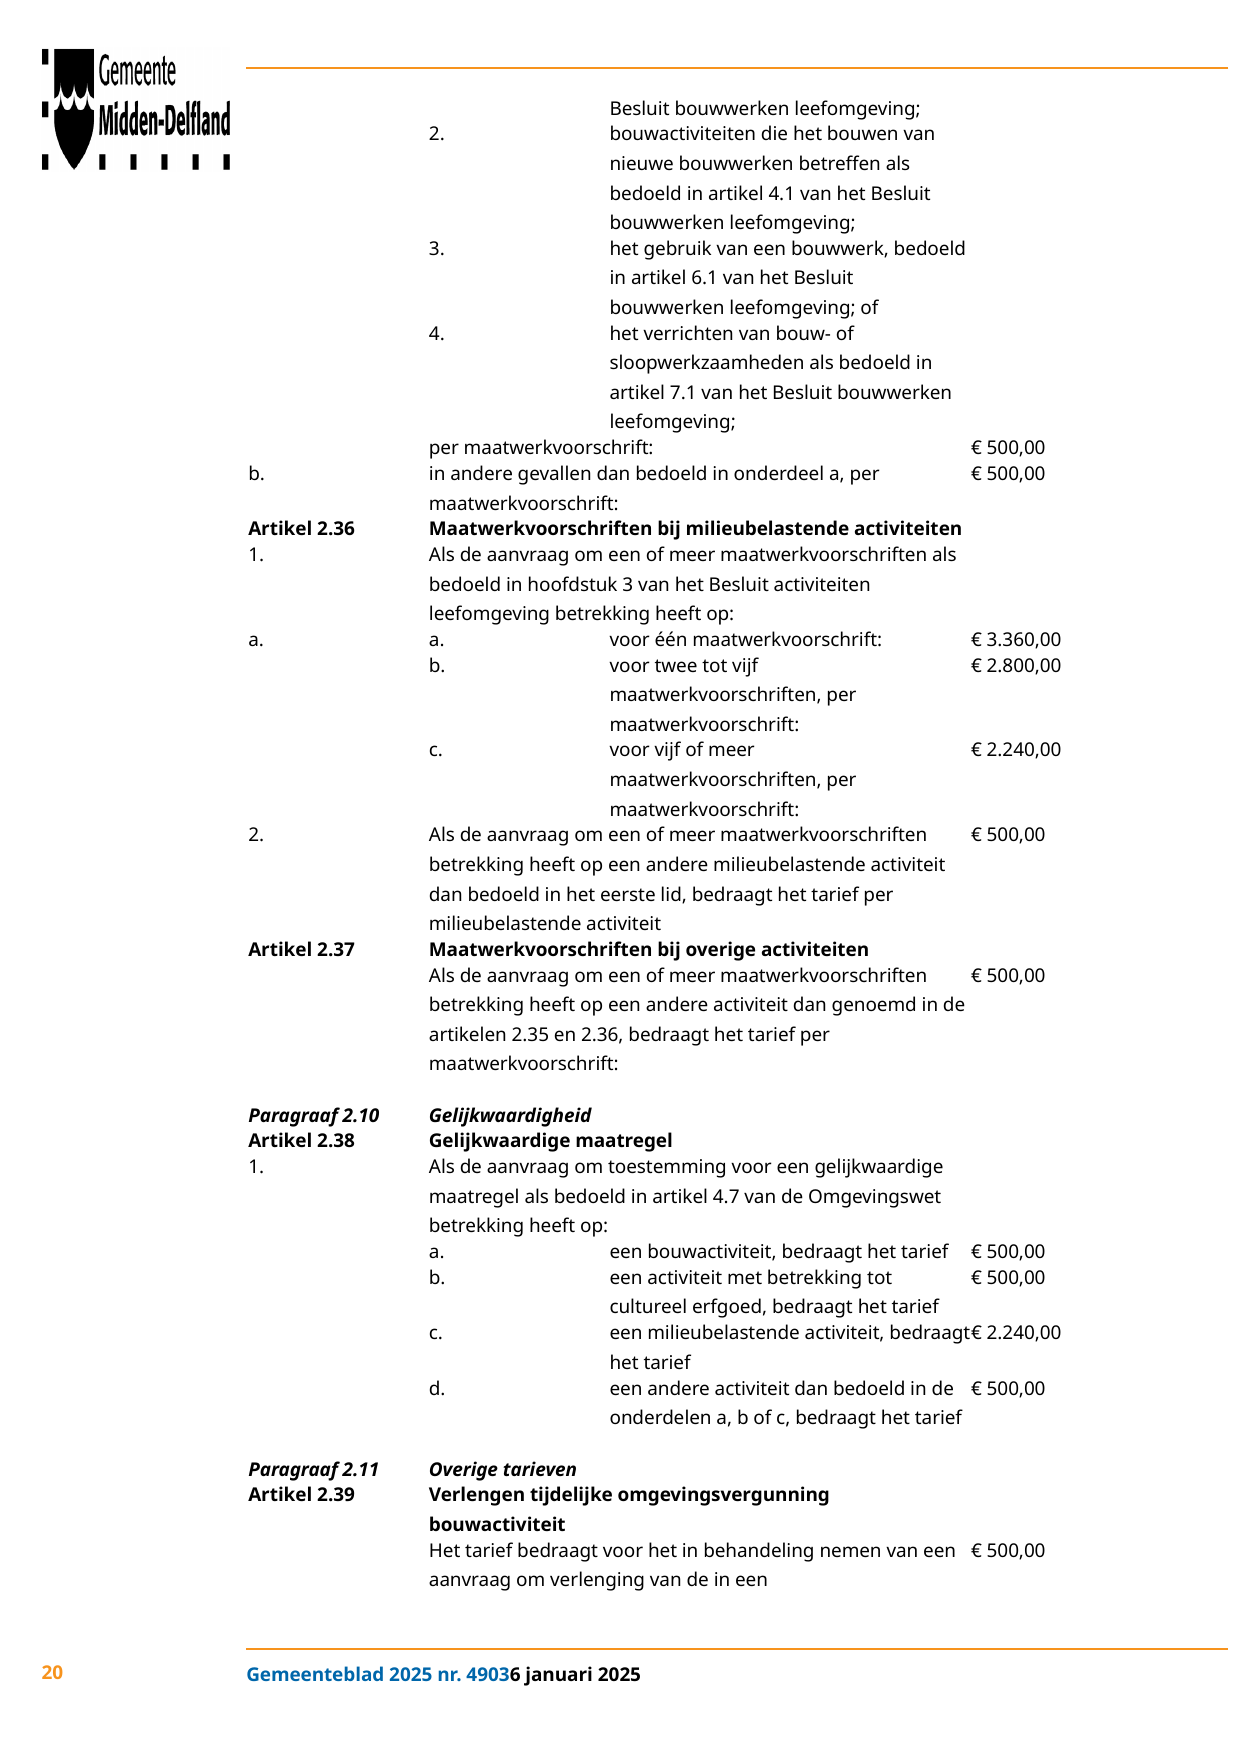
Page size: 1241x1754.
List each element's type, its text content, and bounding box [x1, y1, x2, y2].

table_cell € 500,00 [971, 434, 1152, 460]
table_cell a. [248, 626, 429, 652]
table_cell [248, 1537, 429, 1592]
table_cell 2. [248, 822, 429, 936]
table_cell [971, 541, 1152, 626]
table_cell Artikel 2.38 [248, 1128, 429, 1153]
table_cell Paragraaf 2.11 [248, 1456, 429, 1481]
table_cell 1. [248, 541, 429, 626]
table_cell b. [248, 460, 429, 515]
table_cell Artikel 2.39 [248, 1481, 429, 1537]
table_cell Verlengen tijdelijke omgevingsvergunning bouwactiviteit [429, 1481, 971, 1537]
table_cell voor twee tot vijf maatwerkvoorschriften, per maatwerkvoorschrift: [609, 652, 971, 737]
table_cell 2. [429, 121, 609, 235]
table_cell € 2.800,00 [971, 652, 1152, 737]
table_cell Maatwerkvoorschriften bij overige activiteiten [429, 936, 971, 962]
table_cell Besluit bouwwerken leefomgeving; [609, 95, 971, 121]
table_cell Overige tarieven [429, 1456, 971, 1481]
table_cell b. [429, 1264, 609, 1319]
table_cell het verrichten van bouw- of sloopwerkzaamheden als bedoeld in artikel 7.1 van het Besluit bouwwerken leefomgeving; [609, 320, 971, 434]
table_cell [971, 515, 1152, 541]
table_cell [248, 320, 429, 434]
table_cell Maatwerkvoorschriften bij milieubelastende activiteiten [429, 515, 971, 541]
table_cell het gebruik van een bouwwerk, bedoeld in artikel 6.1 van het Besluit bouwwerken leefomgeving; of [609, 235, 971, 320]
table_cell € 500,00 [971, 1537, 1152, 1592]
table_cell [971, 936, 1152, 962]
table_cell a. [429, 626, 609, 652]
table_cell een milieubelastende activiteit, bedraagt het tarief [609, 1319, 971, 1375]
table_cell [248, 95, 429, 121]
table_cell voor één maatwerkvoorschrift: [609, 626, 971, 652]
table_cell Het tarief bedraagt voor het in behandeling nemen van een aanvraag om verlenging van de in een [429, 1537, 971, 1592]
table_cell € 500,00 [971, 1238, 1152, 1264]
table_cell € 500,00 [971, 1264, 1152, 1319]
table_cell bouwactiviteiten die het bouwen van nieuwe bouwwerken betreffen als bedoeld in artikel 4.1 van het Besluit bouwwerken leefomgeving; [609, 121, 971, 235]
table_cell een andere activiteit dan bedoeld in de onderdelen a, b of c, bedraagt het tarief [609, 1375, 971, 1430]
table_cell [248, 1076, 429, 1102]
table_cell Paragraaf 2.10 [248, 1102, 429, 1128]
table_cell 4. [429, 320, 609, 434]
table_cell voor vijf of meer maatwerkvoorschriften, per maatwerkvoorschrift: [609, 737, 971, 822]
table_cell c. [429, 737, 609, 822]
table_cell [248, 121, 429, 235]
table_cell [971, 95, 1152, 121]
table_cell [971, 1154, 1152, 1238]
table_cell Gelijkwaardige maatregel [429, 1128, 971, 1153]
table_cell c. [429, 1319, 609, 1375]
table_cell Als de aanvraag om een of meer maatwerkvoorschriften betrekking heeft op een andere milieubelastende activiteit dan bedoeld in het eerste lid, bedraagt het tarief per milieubelastende activiteit [429, 822, 971, 936]
table_cell € 500,00 [971, 822, 1152, 936]
table_cell [971, 1076, 1152, 1102]
table_cell Als de aanvraag om toestemming voor een gelijkwaardige maatregel als bedoeld in artikel 4.7 van de Omgevingswet betrekking heeft op: [429, 1154, 971, 1238]
picture [41, 47, 231, 172]
table_cell € 500,00 [971, 460, 1152, 515]
table_cell d. [429, 1375, 609, 1430]
table_cell € 500,00 [971, 962, 1152, 1076]
table_cell € 2.240,00 [971, 737, 1152, 822]
table_cell [971, 121, 1152, 235]
table_cell [248, 1319, 429, 1375]
table_cell [248, 737, 429, 822]
table_cell 3. [429, 235, 609, 320]
table_cell [248, 1375, 429, 1430]
table_cell Gelijkwaardigheid [429, 1102, 971, 1128]
table_cell [248, 1238, 429, 1264]
table_cell b. [429, 652, 609, 737]
table_cell € 2.240,00 [971, 1319, 1152, 1375]
table_cell een bouwactiviteit, bedraagt het tarief [609, 1238, 971, 1264]
table_cell € 500,00 [971, 1375, 1152, 1430]
table_cell [971, 1102, 1152, 1128]
table_cell [248, 434, 429, 460]
table_cell Als de aanvraag om een of meer maatwerkvoorschriften als bedoeld in hoofdstuk 3 van het Besluit activiteiten leefomgeving betrekking heeft op: [429, 541, 971, 626]
table_cell [429, 95, 609, 121]
table_cell [971, 1456, 1152, 1481]
table_cell [971, 1128, 1152, 1153]
table_cell [971, 235, 1152, 320]
table_cell [429, 1430, 971, 1456]
table_cell € 3.360,00 [971, 626, 1152, 652]
table_cell Artikel 2.37 [248, 936, 429, 962]
table_cell een activiteit met betrekking tot cultureel erfgoed, bedraagt het tarief [609, 1264, 971, 1319]
table_cell per maatwerkvoorschrift: [429, 434, 971, 460]
table_cell 1. [248, 1154, 429, 1238]
table_cell [248, 1264, 429, 1319]
table_cell [248, 235, 429, 320]
table_cell a. [429, 1238, 609, 1264]
table_cell [429, 1076, 971, 1102]
table_cell [971, 1430, 1152, 1456]
table_cell Als de aanvraag om een of meer maatwerkvoorschriften betrekking heeft op een andere activiteit dan genoemd in de artikelen 2.35 en 2.36, bedraagt het tarief per maatwerkvoorschrift: [429, 962, 971, 1076]
table_cell [971, 320, 1152, 434]
table_cell [971, 1481, 1152, 1537]
table_cell in andere gevallen dan bedoeld in onderdeel a, per maatwerkvoorschrift: [429, 460, 971, 515]
table_cell [248, 962, 429, 1076]
table_cell Artikel 2.36 [248, 515, 429, 541]
table_cell [248, 1430, 429, 1456]
table_cell [248, 652, 429, 737]
